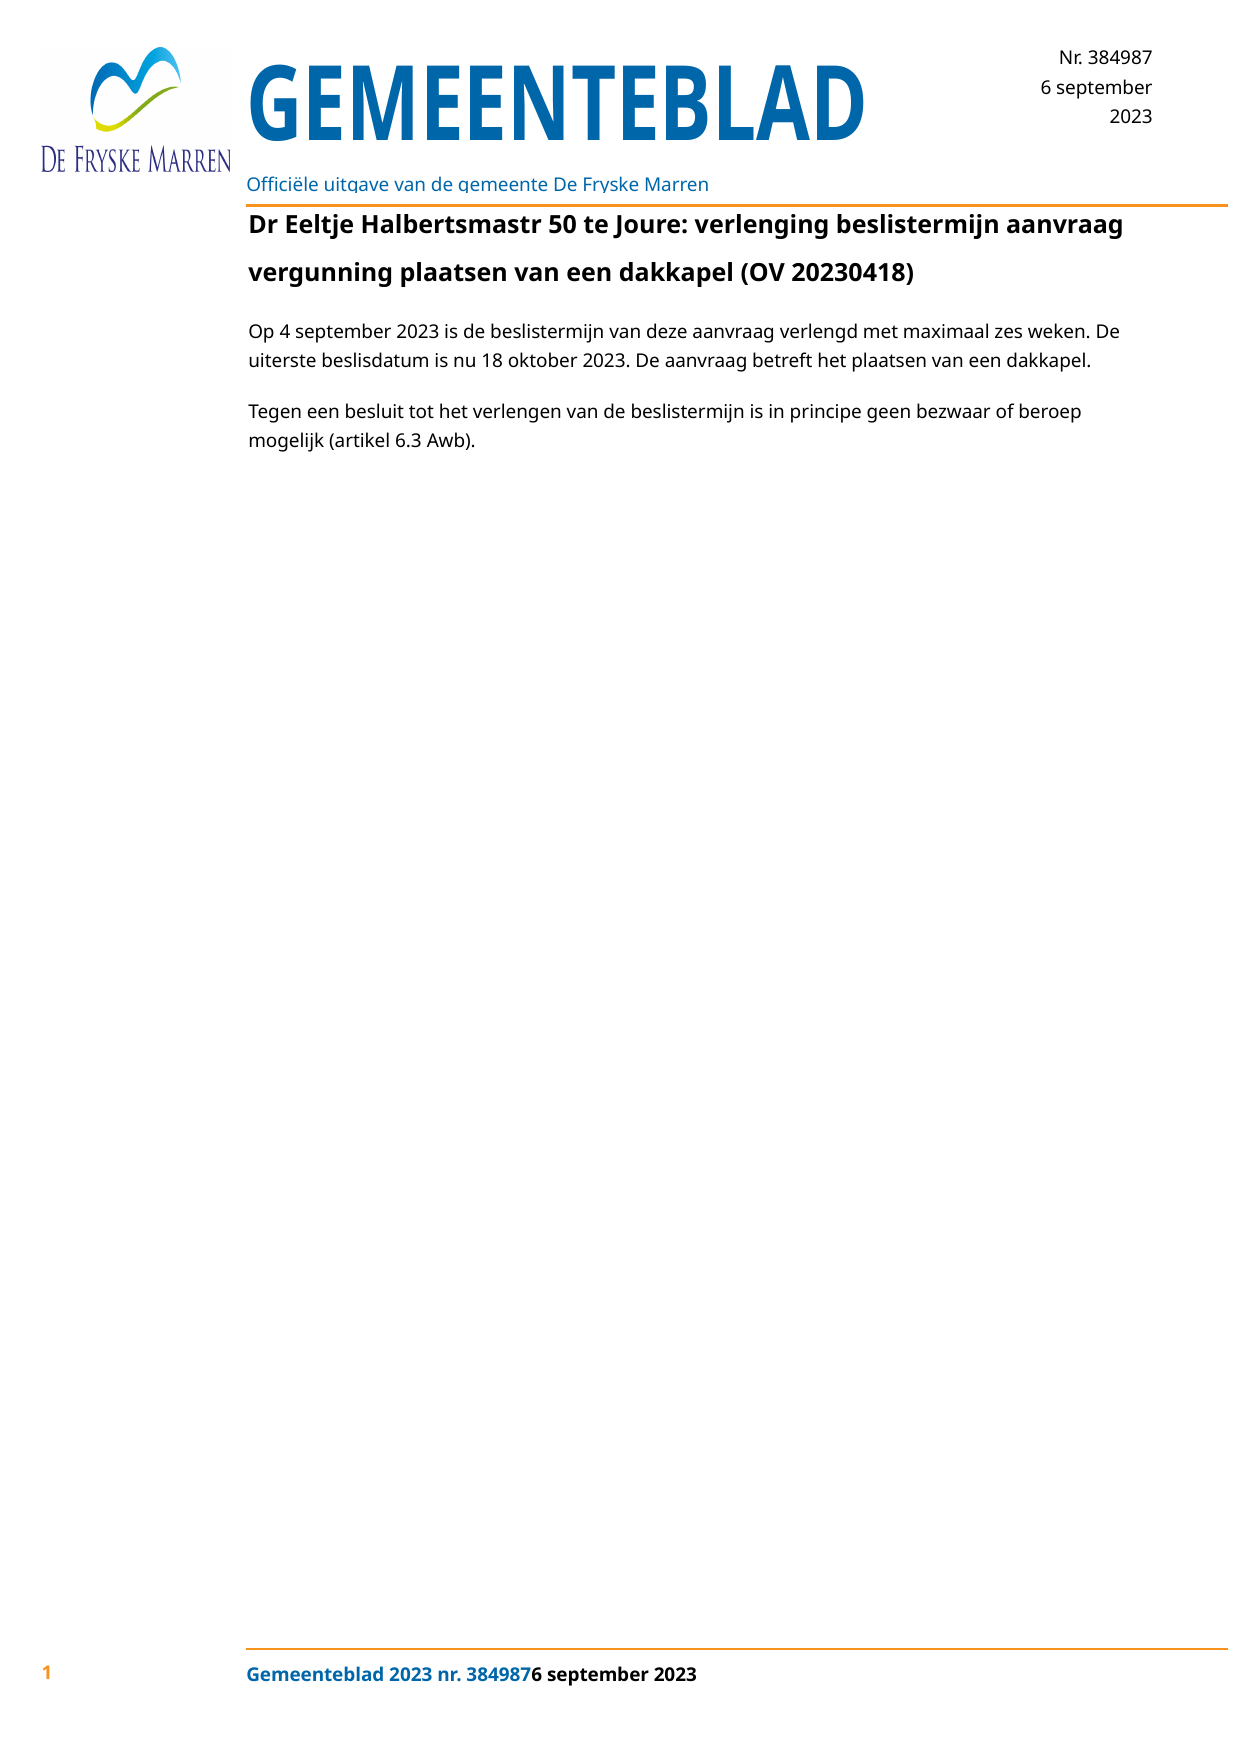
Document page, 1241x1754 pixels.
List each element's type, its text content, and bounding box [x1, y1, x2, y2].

text Tegen een besluit tot het verlengen van de beslistermijn is in principe geen bezwaar of beroep mogelijk (artikel 6.3 Awb). [248, 398, 1152, 453]
text Op 4 september 2023 is de beslistermijn van deze aanvraag verlengd met maximaal zes weken. De uiterste beslisdatum is nu 18 oktober 2023. De aanvraag betreft het plaatsen van een dakkapel. [248, 318, 1152, 373]
text Dr Eeltje Halbertsmastr 50 te Joure: verlenging beslistermijn aanvraag vergunning plaatsen van een dakkapel (OV 20230418) [248, 207, 1152, 288]
picture [41, 47, 231, 172]
